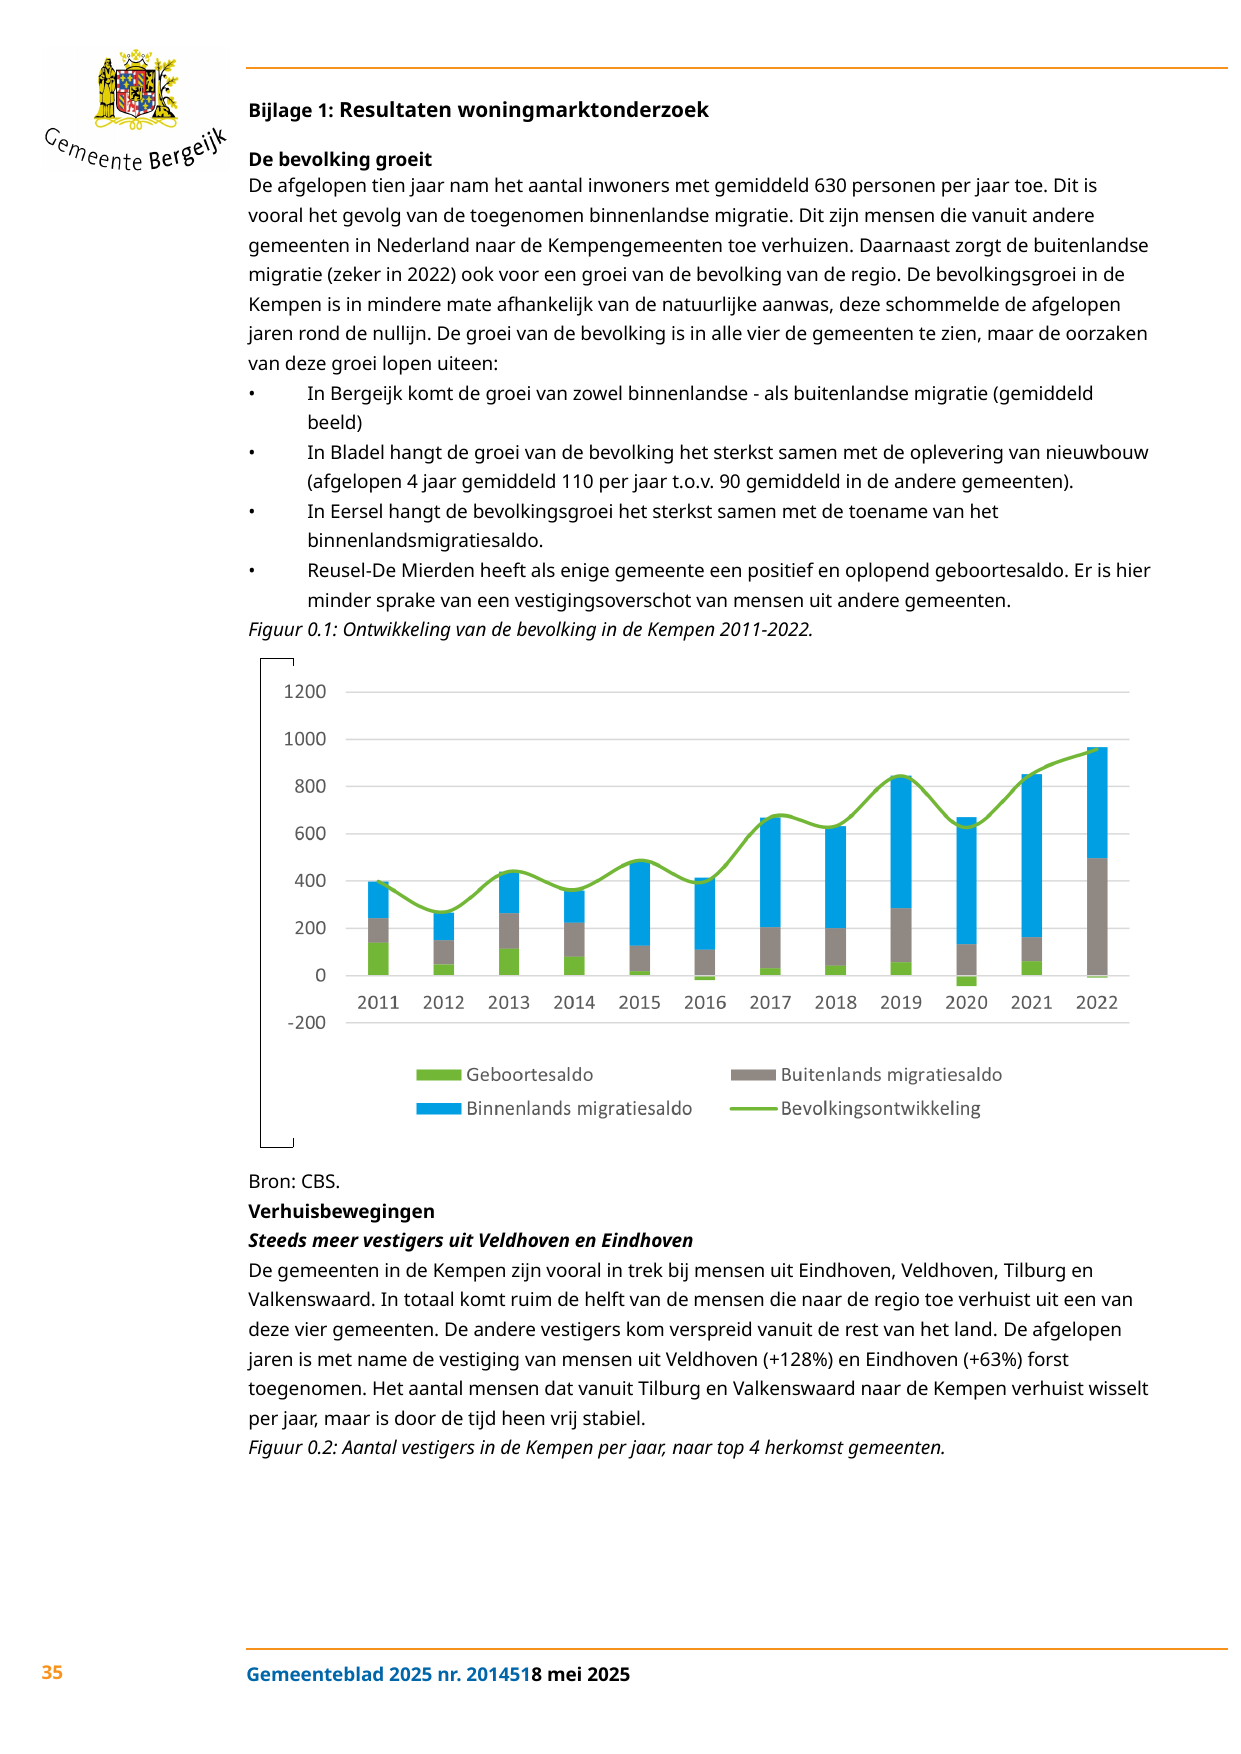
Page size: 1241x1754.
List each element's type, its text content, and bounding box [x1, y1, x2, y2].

text De bevolking groeit [248, 144, 1152, 173]
text Figuur 0.2: Aantal vestigers in de Kempen per jaar, naar top 4 herkomst gemeenten. [248, 1434, 1152, 1460]
text Steeds meer vestigers uit Veldhoven en Eindhoven [248, 1227, 1152, 1253]
text De afgelopen tien jaar nam het aantal inwoners met gemiddeld 630 personen per jaar toe. Dit is vooral het gevolg van de toegenomen binnenlandse migratie. Dit zijn mensen die vanuit andere gemeenten in Nederland naar de Kempengemeenten toe verhuizen. Daarnaast zorgt de buitenlandse migratie (zeker in 2022) ook voor een groei van de bevolking van de regio. De bevolkingsgroei in de Kempen is in mindere mate afhankelijk van de natuurlijke aanwas, deze schommelde de afgelopen jaren rond de nullijn. De groei van de bevolking is in alle vier de gemeenten te zien, maar de oorzaken van deze groei lopen uiteen: [248, 173, 1152, 376]
list In Bladel hangt de groei van de bevolking het sterkst samen met de oplevering van nieuwbouw (afgelopen 4 jaar gemiddeld 110 per jaar t.o.v. 90 gemiddeld in de andere gemeenten). [248, 439, 1152, 494]
text De gemeenten in de Kempen zijn vooral in trek bij mensen uit Eindhoven, Veldhoven, Tilburg en Valkenswaard. In totaal komt ruim de helft van de mensen die naar de regio toe verhuist uit een van deze vier gemeenten. De andere vestigers kom verspreid vanuit de rest van het land. De afgelopen jaren is met name de vestiging van mensen uit Veldhoven (+128%) en Eindhoven (+63%) forst toegenomen. Het aantal mensen dat vanuit Tilburg en Valkenswaard naar de Kempen verhuist wisselt per jaar, maar is door de tijd heen vrij stabiel. [248, 1257, 1152, 1431]
list Reusel-De Mierden heeft als enige gemeente een positief en oplopend geboortesaldo. Er is hier minder sprake van een vestigingsoverschot van mensen uit andere gemeenten. [248, 557, 1152, 612]
text Bron: CBS. [248, 1168, 1152, 1194]
picture [268, 666, 1155, 1138]
text Bijlage 1: Resultaten woningmarktonderzoek [248, 95, 1152, 123]
text Figuur 0.1: Ontwikkeling van de bevolking in de Kempen 2011-2022. [248, 616, 1152, 642]
picture [41, 47, 231, 172]
list In Bergeijk komt de groei van zowel binnenlandse - als buitenlandse migratie (gemiddeld beeld) [248, 380, 1152, 435]
list In Eersel hangt de bevolkingsgroei het sterkst samen met de toename van het binnenlandsmigratiesaldo. [248, 498, 1152, 553]
text Verhuisbewegingen [248, 1198, 1152, 1224]
